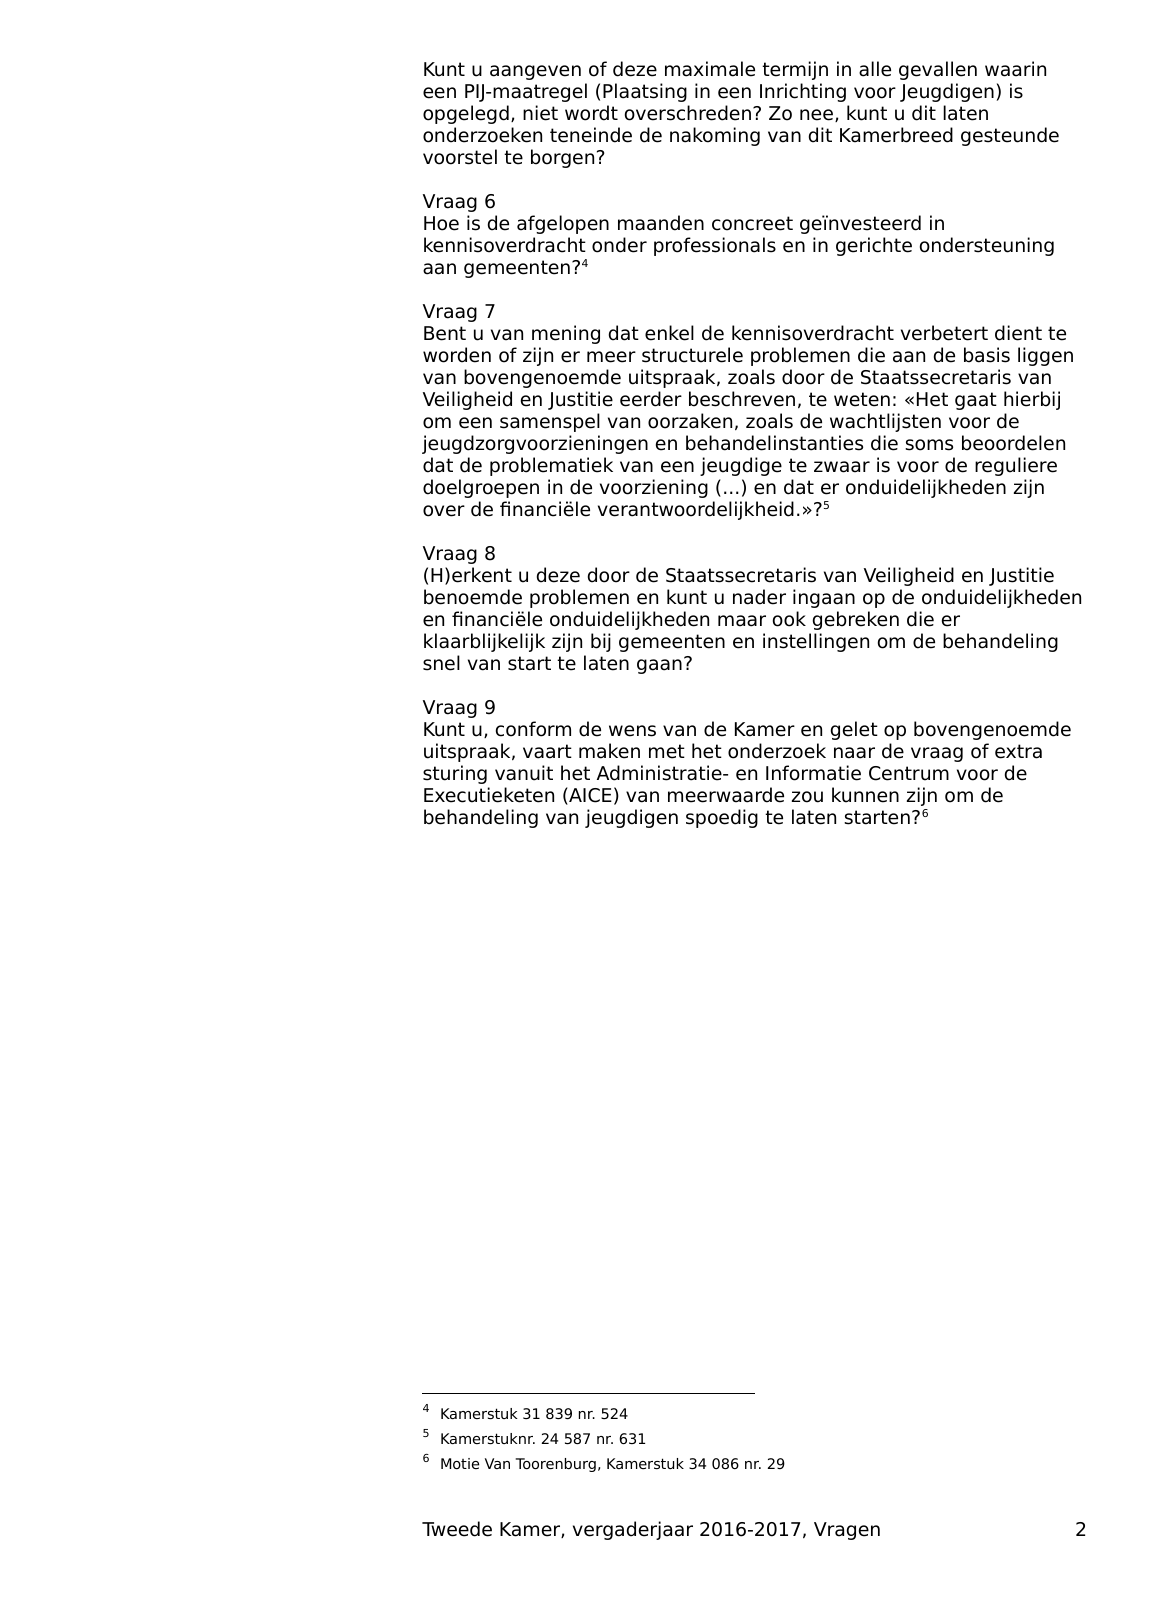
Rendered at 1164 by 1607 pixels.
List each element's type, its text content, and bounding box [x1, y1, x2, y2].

text Motie Van Toorenburg, Kamerstuk 34 086 nr. 29 [422, 1452, 1087, 1474]
text Kunt u, conform de wens van de Kamer en gelet op bovengenoemde uitspraak, vaart maken met het onderzoek naar de vraag of extra sturing vanuit het Administratie- en Informatie Centrum voor de Executieketen (AICE) van meerwaarde zou kunnen zijn om de behandeling van jeugdigen spoedig te laten starten? [422, 719, 1087, 829]
text Kamerstuknr. 24 587 nr. 631 [422, 1427, 1087, 1449]
text Vraag 7 [422, 301, 1087, 323]
text Bent u van mening dat enkel de kennisoverdracht verbetert dient te worden of zijn er meer structurele problemen die aan de basis liggen van bovengenoemde uitspraak, zoals door de Staatssecretaris van Veiligheid en Justitie eerder beschreven, te weten: «Het gaat hierbij om een samenspel van oorzaken, zoals de wachtlijsten voor de jeugdzorgvoorzieningen en behandelinstanties die soms beoordelen dat de problematiek van een jeugdige te zwaar is voor de reguliere doelgroepen in de voorziening (...) en dat er onduidelijkheden zijn over de financiële verantwoordelijkheid.»? [422, 323, 1087, 521]
text (H)erkent u deze door de Staatssecretaris van Veiligheid en Justitie benoemde problemen en kunt u nader ingaan op de onduidelijkheden en financiële onduidelijkheden maar ook gebreken die er klaarblijkelijk zijn bij gemeenten en instellingen om de behandeling snel van start te laten gaan? [422, 565, 1087, 675]
text Kamerstuk 31 839 nr. 524 [422, 1402, 1087, 1424]
text Vraag 8 [422, 543, 1087, 565]
text Vraag 6 [422, 191, 1087, 213]
text Hoe is de afgelopen maanden concreet geïnvesteerd in kennisoverdracht onder professionals en in gerichte ondersteuning aan gemeenten? [422, 213, 1087, 279]
text Vraag 9 [422, 697, 1087, 719]
text Kunt u aangeven of deze maximale termijn in alle gevallen waarin een PIJ-maatregel (Plaatsing in een Inrichting voor Jeugdigen) is opgelegd, niet wordt overschreden? Zo nee, kunt u dit laten onderzoeken teneinde de nakoming van dit Kamerbreed gesteunde voorstel te borgen? [422, 59, 1087, 169]
